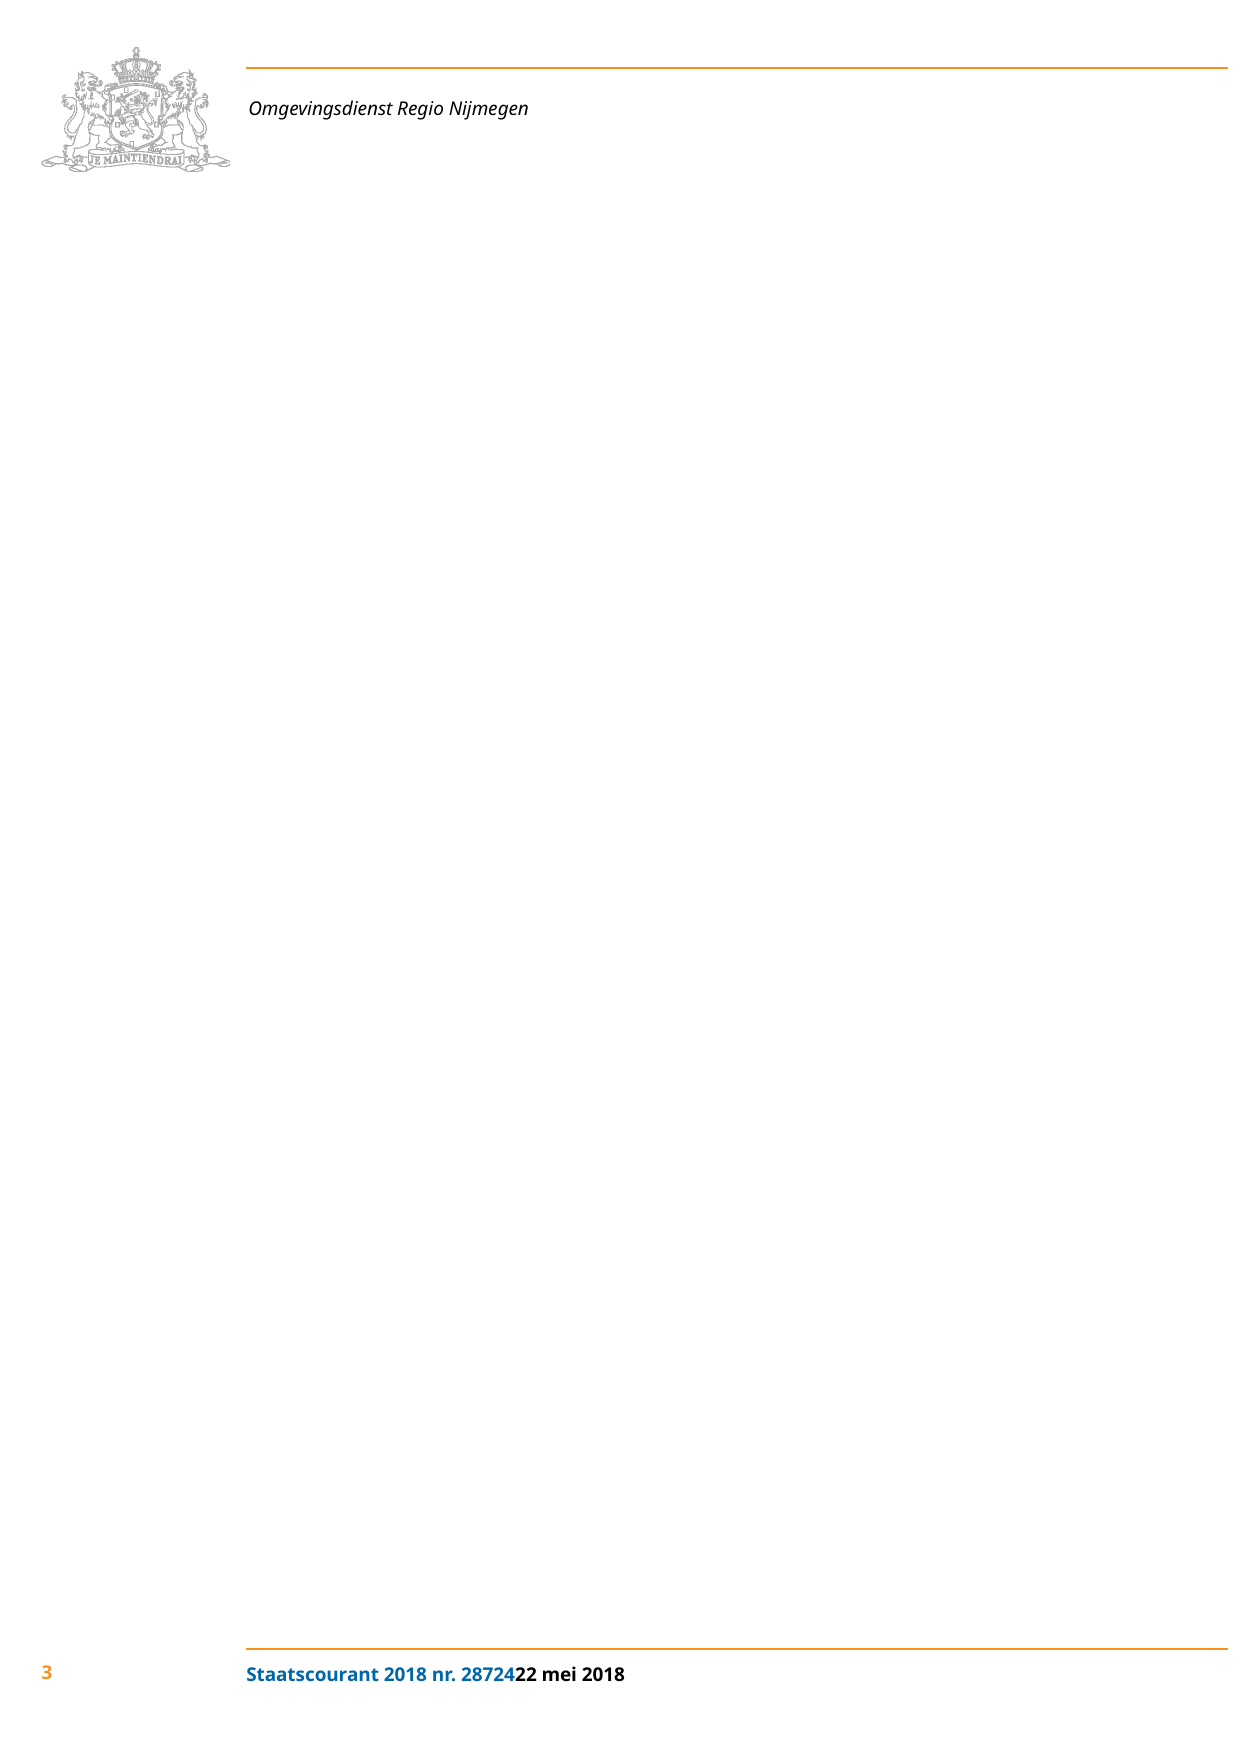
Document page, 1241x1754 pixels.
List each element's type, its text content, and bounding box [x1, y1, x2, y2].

text Omgevingsdienst Regio Nijmegen [248, 95, 1152, 121]
picture [41, 47, 231, 172]
